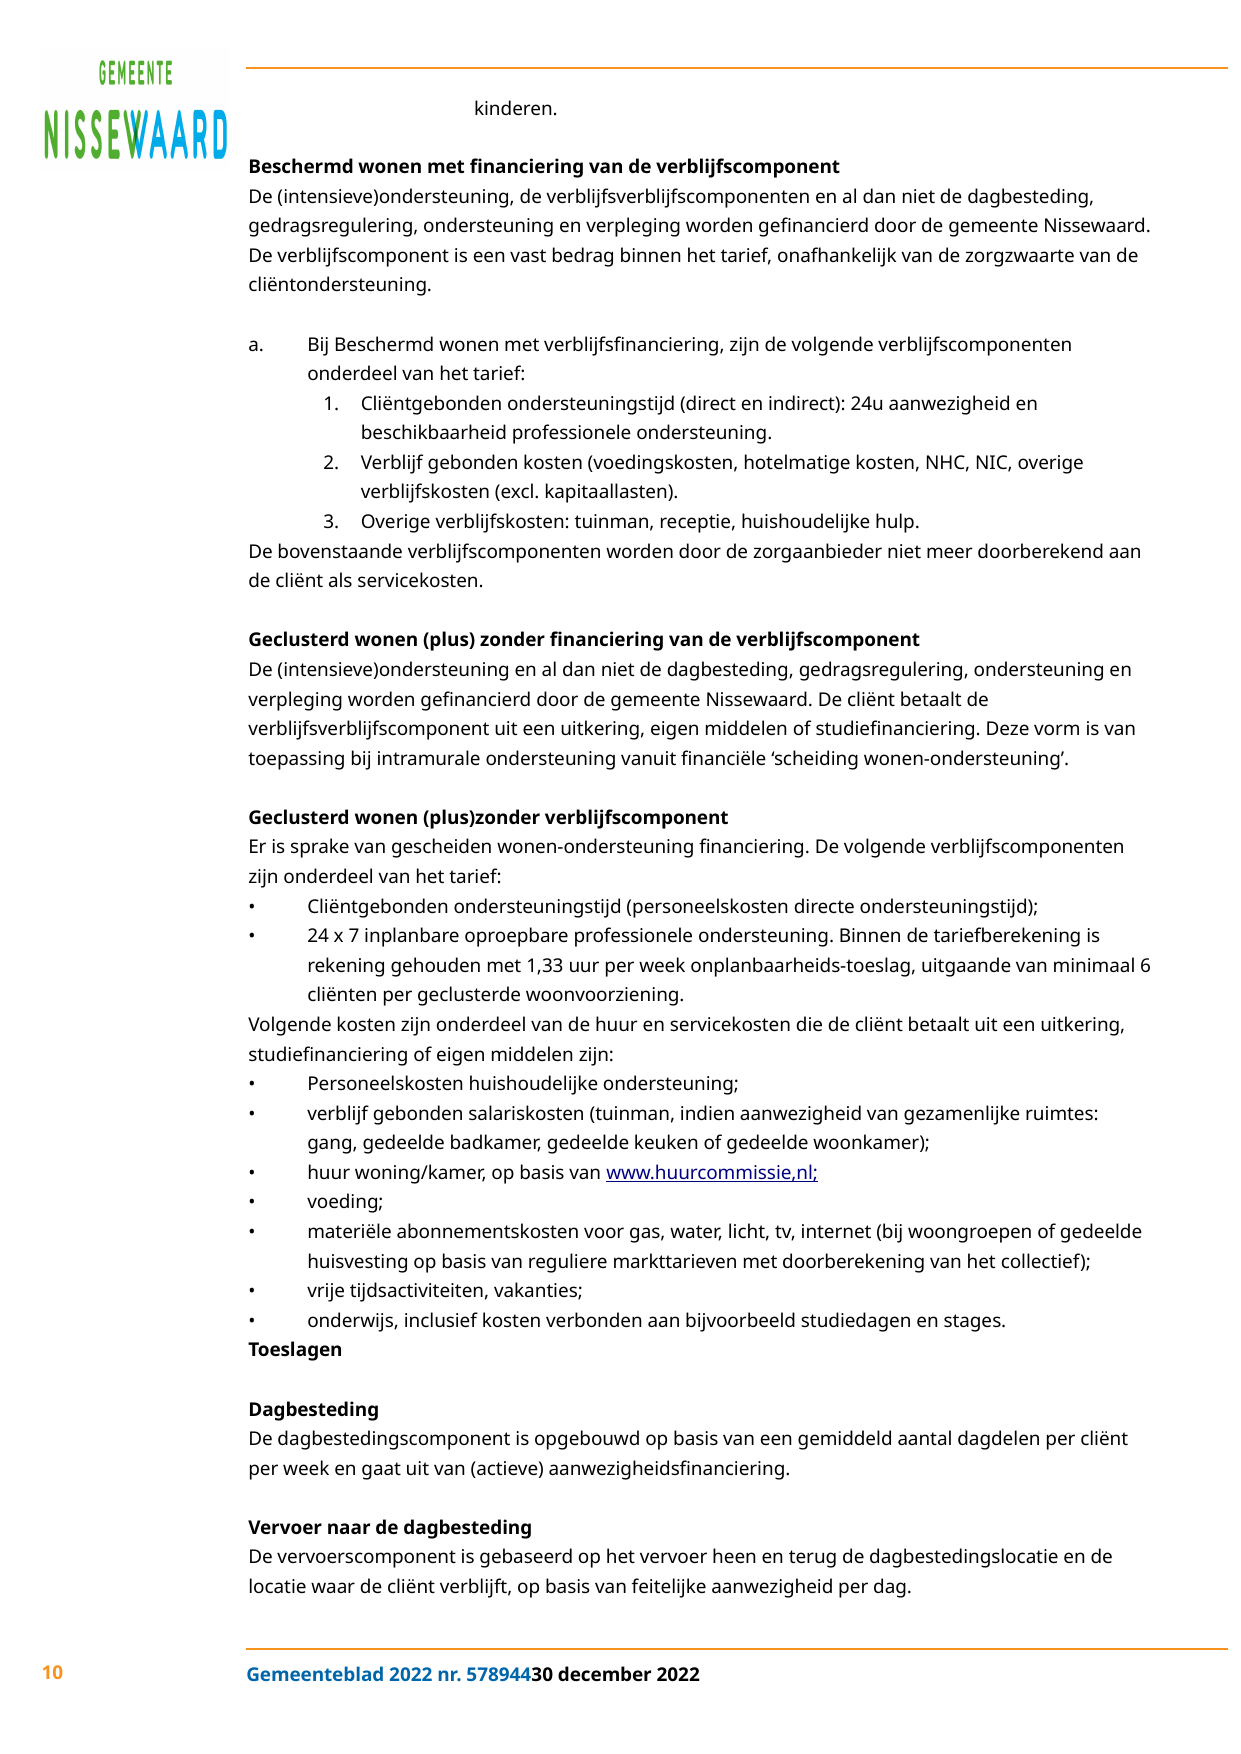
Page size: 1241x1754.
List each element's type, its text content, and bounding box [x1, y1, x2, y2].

table_cell [248, 95, 474, 121]
list Overige verblijfskosten: tuinman, receptie, huishoudelijke hulp. [323, 508, 1152, 534]
text De bovenstaande verblijfscomponenten worden door de zorgaanbieder niet meer doorberekend aan de cliënt als servicekosten. [248, 538, 1152, 593]
text De verblijfscomponent is een vast bedrag binnen het tarief, onafhankelijk van de zorgzwaarte van de cliëntondersteuning. [248, 242, 1152, 297]
text Geclusterd wonen (plus)zonder verblijfscomponent [248, 804, 1152, 830]
table_cell kinderen. [474, 95, 700, 121]
list Cliëntgebonden ondersteuningstijd (personeelskosten directe ondersteuningstijd); [248, 893, 1152, 919]
text De (intensieve)ondersteuning, de verblijfsverblijfscomponenten en al dan niet de dagbesteding, gedragsregulering, ondersteuning en verpleging worden gefinancierd door de gemeente Nissewaard. [248, 183, 1152, 238]
table_cell [926, 95, 1152, 121]
text Geclusterd wonen (plus) zonder financiering van de verblijfscomponent [248, 627, 1152, 652]
text Vervoer naar de dagbesteding [248, 1514, 1152, 1540]
text Dagbesteding [248, 1396, 1152, 1422]
list verblijf gebonden salariskosten (tuinman, indien aanwezigheid van gezamenlijke ruimtes: gang, gedeelde badkamer, gedeelde keuken of gedeelde woonkamer); [248, 1100, 1152, 1155]
table_cell [700, 95, 926, 121]
text Volgende kosten zijn onderdeel van de huur en servicekosten die de cliënt betaalt uit een uitkering, studiefinanciering of eigen middelen zijn: [248, 1011, 1152, 1067]
text Beschermd wonen met financiering van de verblijfscomponent [248, 153, 1152, 179]
list huur woning/kamer, op basis van www.huurcommissie,nl; [248, 1159, 1152, 1185]
list vrije tijdsactiviteiten, vakanties; [248, 1277, 1152, 1303]
picture [41, 47, 231, 172]
list onderwijs, inclusief kosten verbonden aan bijvoorbeeld studiedagen en stages. [248, 1307, 1152, 1333]
text Toeslagen [248, 1337, 1152, 1362]
text De vervoerscomponent is gebaseerd op het vervoer heen en terug de dagbestedingslocatie en de locatie waar de cliënt verblijft, op basis van feitelijke aanwezigheid per dag. [248, 1544, 1152, 1599]
list Verblijf gebonden kosten (voedingskosten, hotelmatige kosten, NHC, NIC, overige verblijfskosten (excl. kapitaallasten). [323, 449, 1152, 504]
list 24 x 7 inplanbare oproepbare professionele ondersteuning. Binnen de tariefberekening is rekening gehouden met 1,33 uur per week onplanbaarheids-toeslag, uitgaande van minimaal 6 cliënten per geclusterde woonvoorziening. [248, 922, 1152, 1007]
text De (intensieve)ondersteuning en al dan niet de dagbesteding, gedragsregulering, ondersteuning en verpleging worden gefinancierd door de gemeente Nissewaard. De cliënt betaalt de verblijfsverblijfscomponent uit een uitkering, eigen middelen of studiefinanciering. Deze vorm is van toepassing bij intramurale ondersteuning vanuit financiële ‘scheiding wonen-ondersteuning’. [248, 656, 1152, 771]
list materiële abonnementskosten voor gas, water, licht, tv, internet (bij woongroepen of gedeelde huisvesting op basis van reguliere markttarieven met doorberekening van het collectief); [248, 1218, 1152, 1274]
list Personeelskosten huishoudelijke ondersteuning; [248, 1070, 1152, 1096]
list Bij Beschermd wonen met verblijfsfinanciering, zijn de volgende verblijfscomponenten onderdeel van het tarief: [248, 331, 1152, 386]
list Cliëntgebonden ondersteuningstijd (direct en indirect): 24u aanwezigheid en beschikbaarheid professionele ondersteuning. [323, 390, 1152, 445]
text Er is sprake van gescheiden wonen-ondersteuning financiering. De volgende verblijfscomponenten zijn onderdeel van het tarief: [248, 834, 1152, 889]
list voeding; [248, 1189, 1152, 1214]
text De dagbestedingscomponent is opgebouwd op basis van een gemiddeld aantal dagdelen per cliënt per week en gaat uit van (actieve) aanwezigheidsfinanciering. [248, 1425, 1152, 1481]
